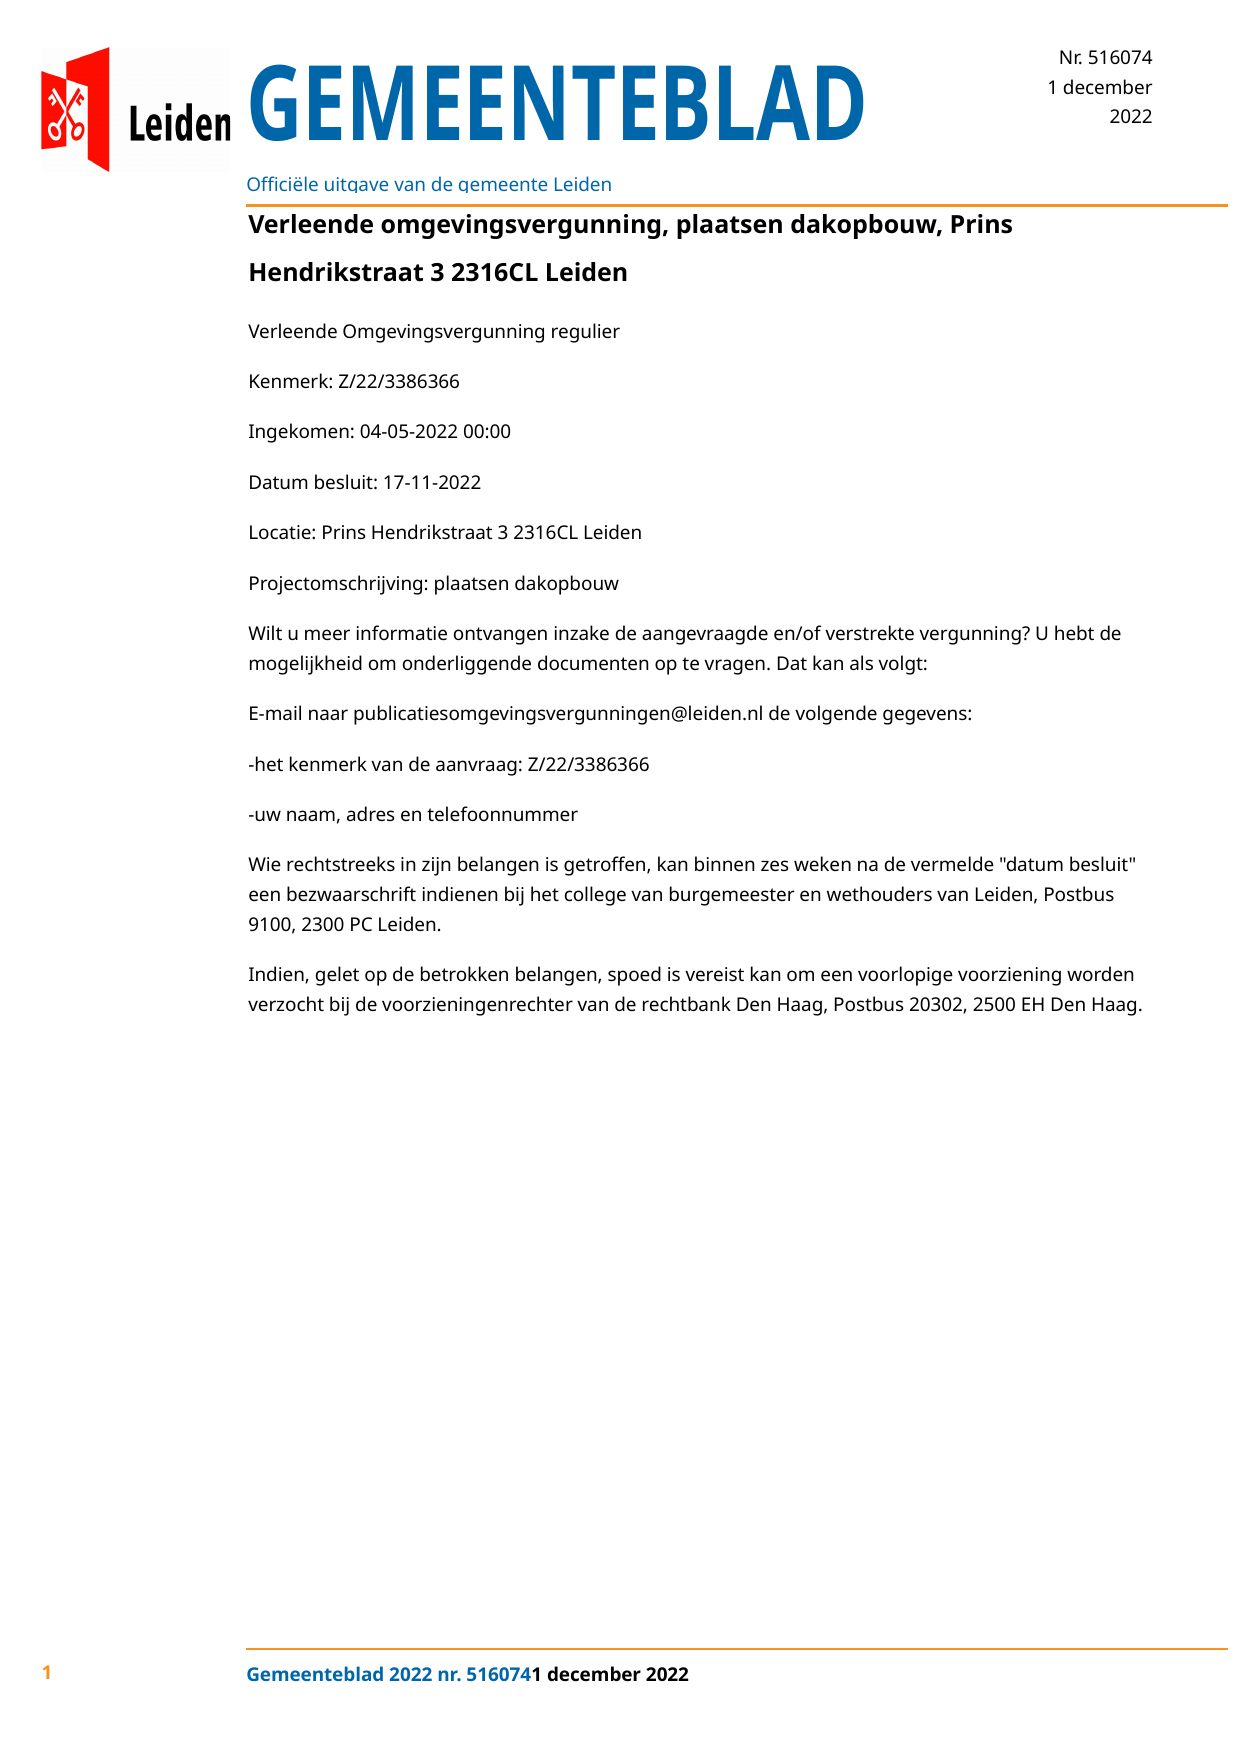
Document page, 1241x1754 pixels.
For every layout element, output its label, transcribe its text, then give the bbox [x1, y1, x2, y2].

text Verleende omgevingsvergunning, plaatsen dakopbouw, Prins Hendrikstraat 3 2316CL Leiden [248, 207, 1152, 288]
picture [41, 47, 231, 172]
text Ingekomen: 04-05-2022 00:00 [248, 419, 1152, 444]
text Locatie: Prins Hendrikstraat 3 2316CL Leiden [248, 519, 1152, 545]
text Indien, gelet op de betrokken belangen, spoed is vereist kan om een voorlopige voorziening worden verzocht bij de voorzieningenrechter van de rechtbank Den Haag, Postbus 20302, 2500 EH Den Haag. [248, 961, 1152, 1017]
text Projectomschrijving: plaatsen dakopbouw [248, 570, 1152, 596]
text E-mail naar publicatiesomgevingsvergunningen@leiden.nl de volgende gegevens: [248, 700, 1152, 726]
text Wilt u meer informatie ontvangen inzake de aangevraagde en/of verstrekte vergunning? U hebt de mogelijkheid om onderliggende documenten op te vragen. Dat kan als volgt: [248, 620, 1152, 676]
text Kenmerk: Z/22/3386366 [248, 368, 1152, 394]
text Wie rechtstreeks in zijn belangen is getroffen, kan binnen zes weken na de vermelde "datum besluit" een bezwaarschrift indienen bij het college van burgemeester en wethouders van Leiden, Postbus 9100, 2300 PC Leiden. [248, 852, 1152, 937]
text -uw naam, adres en telefoonnummer [248, 801, 1152, 827]
text Verleende Omgevingsvergunning regulier [248, 318, 1152, 344]
text Datum besluit: 17-11-2022 [248, 469, 1152, 495]
text -het kenmerk van de aanvraag: Z/22/3386366 [248, 751, 1152, 777]
